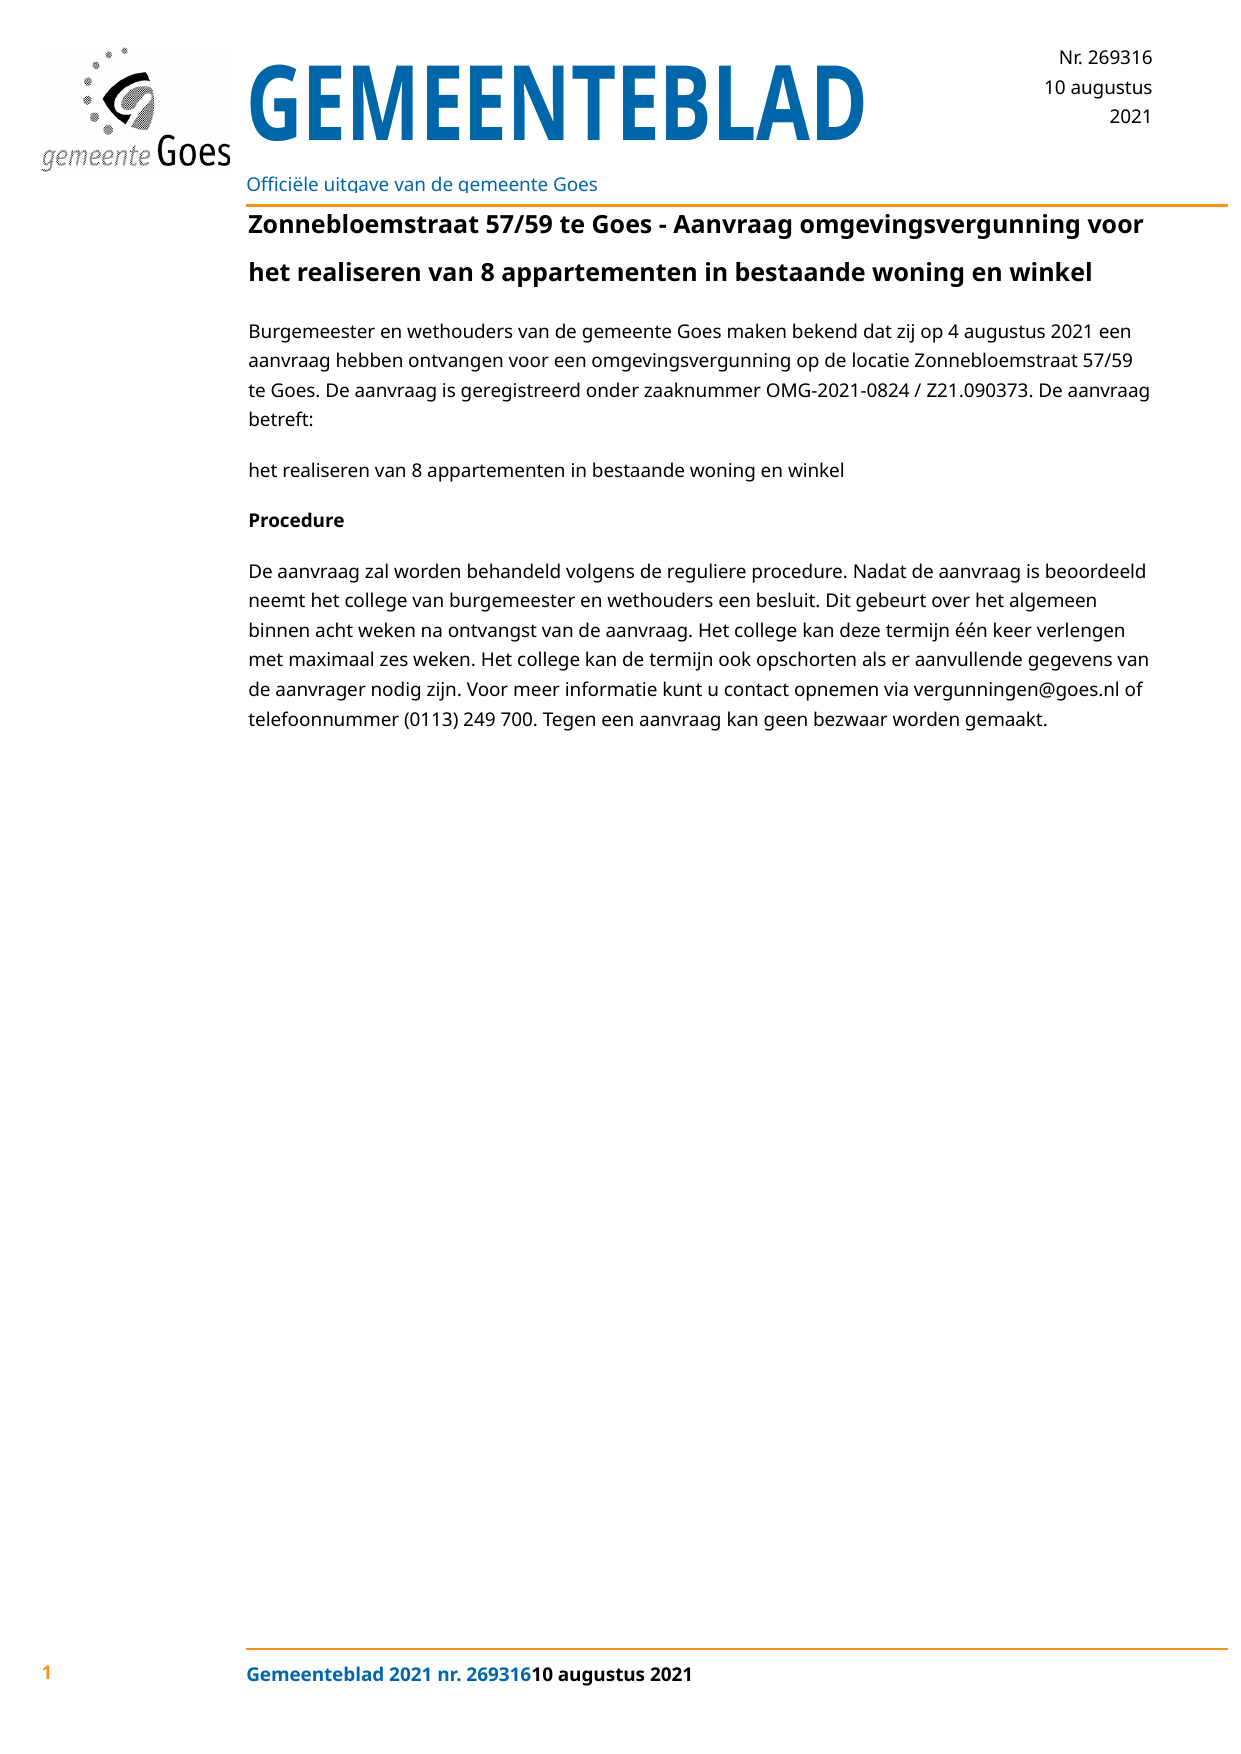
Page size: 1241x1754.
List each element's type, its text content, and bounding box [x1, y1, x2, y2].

text De aanvraag zal worden behandeld volgens de reguliere procedure. Nadat de aanvraag is beoordeeld neemt het college van burgemeester en wethouders een besluit. Dit gebeurt over het algemeen binnen acht weken na ontvangst van de aanvraag. Het college kan deze termijn één keer verlengen met maximaal zes weken. Het college kan de termijn ook opschorten als er aanvullende gegevens van de aanvrager nodig zijn. Voor meer informatie kunt u contact opnemen via vergunningen@goes.nl of telefoonnummer (0113) 249 700. Tegen een aanvraag kan geen bezwaar worden gemaakt. [248, 558, 1152, 732]
picture [41, 47, 231, 172]
text het realiseren van 8 appartementen in bestaande woning en winkel [248, 457, 1152, 483]
text Procedure [248, 507, 1152, 533]
text Burgemeester en wethouders van de gemeente Goes maken bekend dat zij op 4 augustus 2021 een aanvraag hebben ontvangen voor een omgevingsvergunning op de locatie Zonnebloemstraat 57/59 te Goes. De aanvraag is geregistreerd onder zaaknummer OMG-2021-0824 / Z21.090373. De aanvraag betreft: [248, 318, 1152, 432]
text Zonnebloemstraat 57/59 te Goes - Aanvraag omgevingsvergunning voor het realiseren van 8 appartementen in bestaande woning en winkel [248, 207, 1152, 288]
